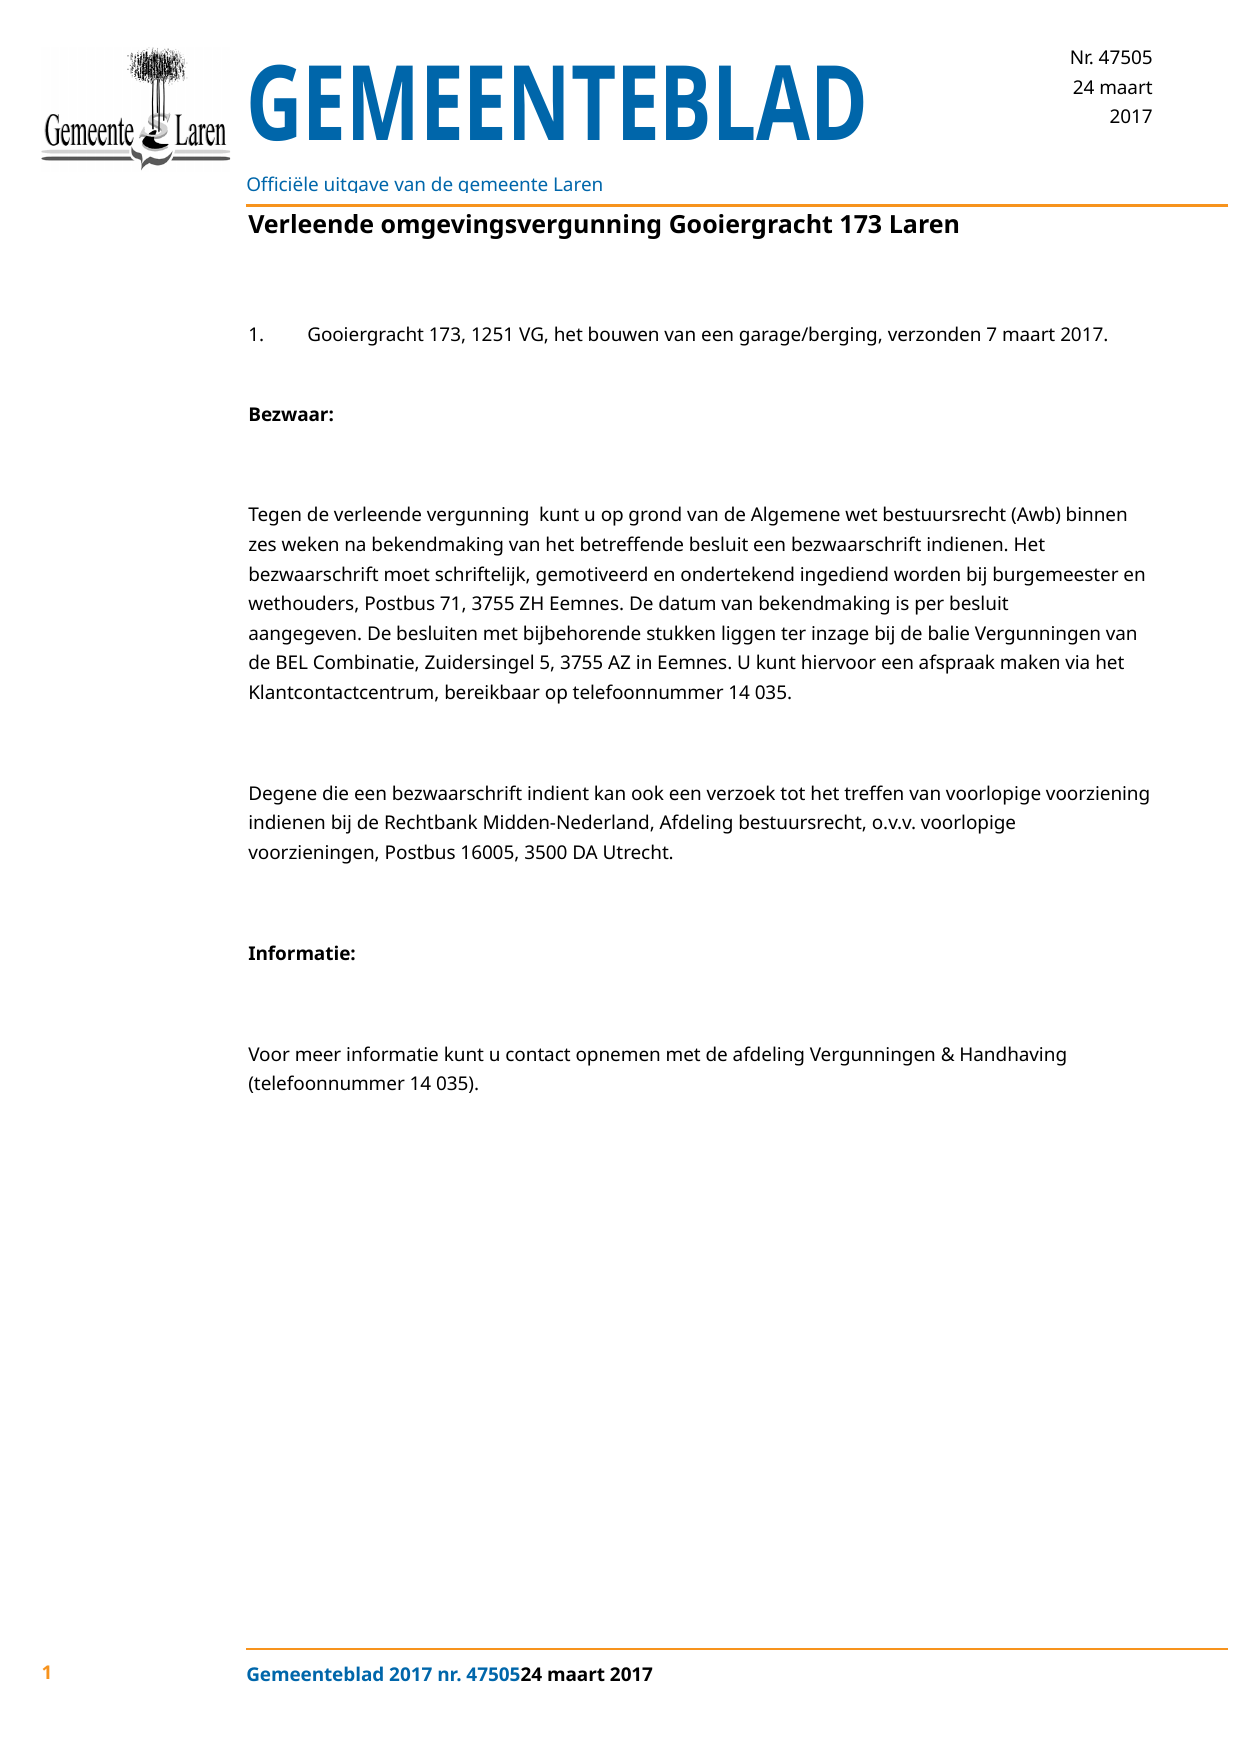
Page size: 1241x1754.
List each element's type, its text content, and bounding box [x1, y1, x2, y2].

picture [41, 47, 231, 172]
text Degene die een bezwaarschrift indient kan ook een verzoek tot het treffen van voorlopige voorziening indienen bij de Rechtbank Midden-Nederland, Afdeling bestuursrecht, o.v.v. voorlopige voorzieningen, Postbus 16005, 3500 DA Utrecht. [248, 780, 1152, 865]
text Verleende omgevingsvergunning Gooiergracht 173 Laren [248, 207, 1152, 241]
text Voor meer informatie kunt u contact opnemen met de afdeling Vergunningen & Handhaving (telefoonnummer 14 035). [248, 1041, 1152, 1096]
text Tegen de verleende vergunning kunt u op grond van de Algemene wet bestuursrecht (Awb) binnen zes weken na bekendmaking van het betreffende besluit een bezwaarschrift indienen. Het bezwaarschrift moet schriftelijk, gemotiveerd en ondertekend ingediend worden bij burgemeester en wethouders, Postbus 71, 3755 ZH Eemnes. De datum van bekendmaking is per besluit aangegeven. De besluiten met bijbehorende stukken liggen ter inzage bij de balie Vergunningen van de BEL Combinatie, Zuidersingel 5, 3755 AZ in Eemnes. U kunt hiervoor een afspraak maken via het Klantcontactcentrum, bereikbaar op telefoonnummer 14 035. [248, 502, 1152, 705]
list Gooiergracht 173, 1251 VG, het bouwen van een garage/berging, verzonden 7 maart 2017. [248, 321, 1152, 346]
text Bezwaar: [248, 401, 1152, 426]
text Informatie: [248, 940, 1152, 966]
